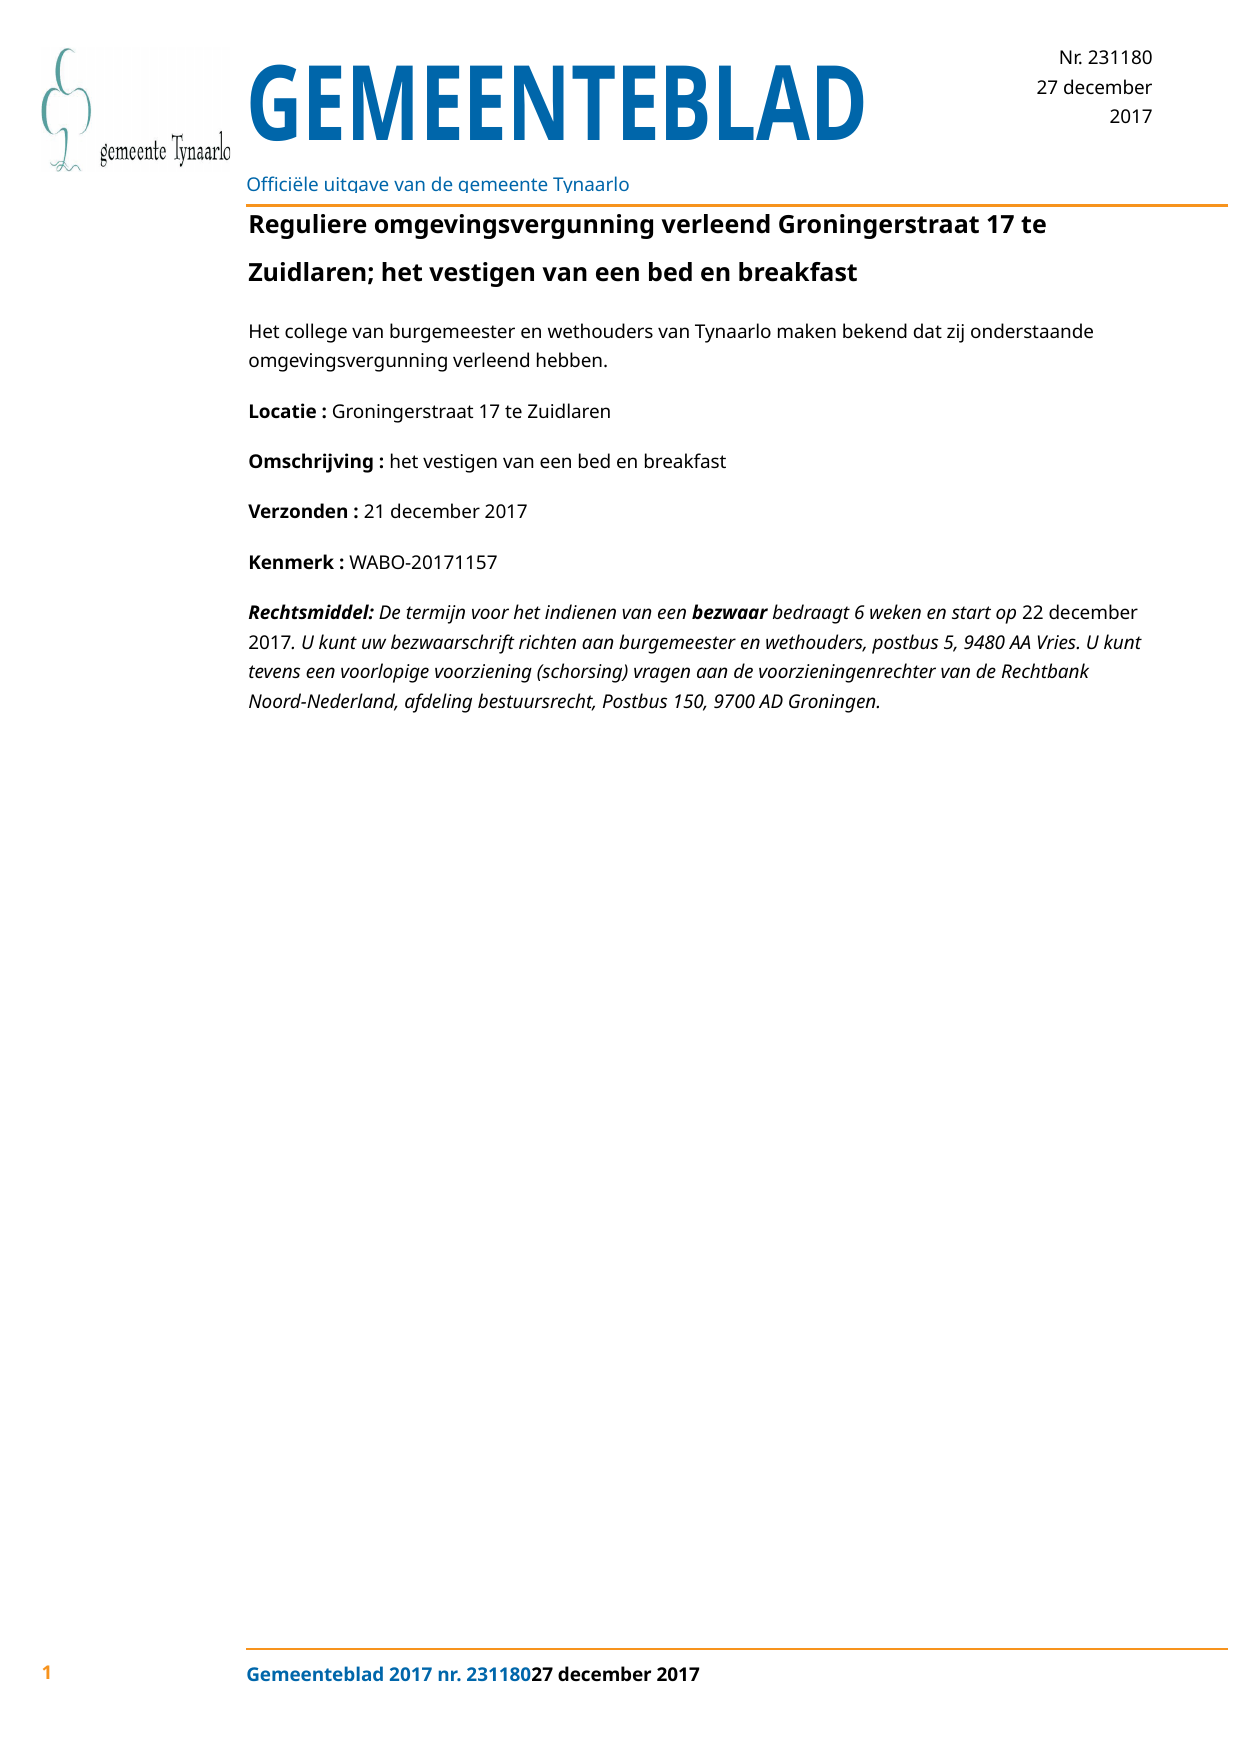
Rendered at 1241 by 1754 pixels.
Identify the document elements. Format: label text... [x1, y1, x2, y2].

text Rechtsmiddel: De termijn voor het indienen van een bezwaar bedraagt 6 weken en start op 22 december 2017. U kunt uw bezwaarschrift richten aan burgemeester en wethouders, postbus 5, 9480 AA Vries. U kunt tevens een voorlopige voorziening (schorsing) vragen aan de voorzieningenrechter van de Rechtbank Noord-Nederland, afdeling bestuursrecht, Postbus 150, 9700 AD Groningen. [248, 599, 1152, 714]
text Reguliere omgevingsvergunning verleend Groningerstraat 17 te Zuidlaren; het vestigen van een bed en breakfast [248, 207, 1152, 288]
text Kenmerk : WABO-20171157 [248, 549, 1152, 575]
text Verzonden : 21 december 2017 [248, 499, 1152, 524]
picture [41, 47, 231, 172]
text Het college van burgemeester en wethouders van Tynaarlo maken bekend dat zij onderstaande omgevingsvergunning verleend hebben. [248, 318, 1152, 373]
text Locatie : Groningerstraat 17 te Zuidlaren [248, 398, 1152, 424]
text Omschrijving : het vestigen van een bed en breakfast [248, 448, 1152, 474]
